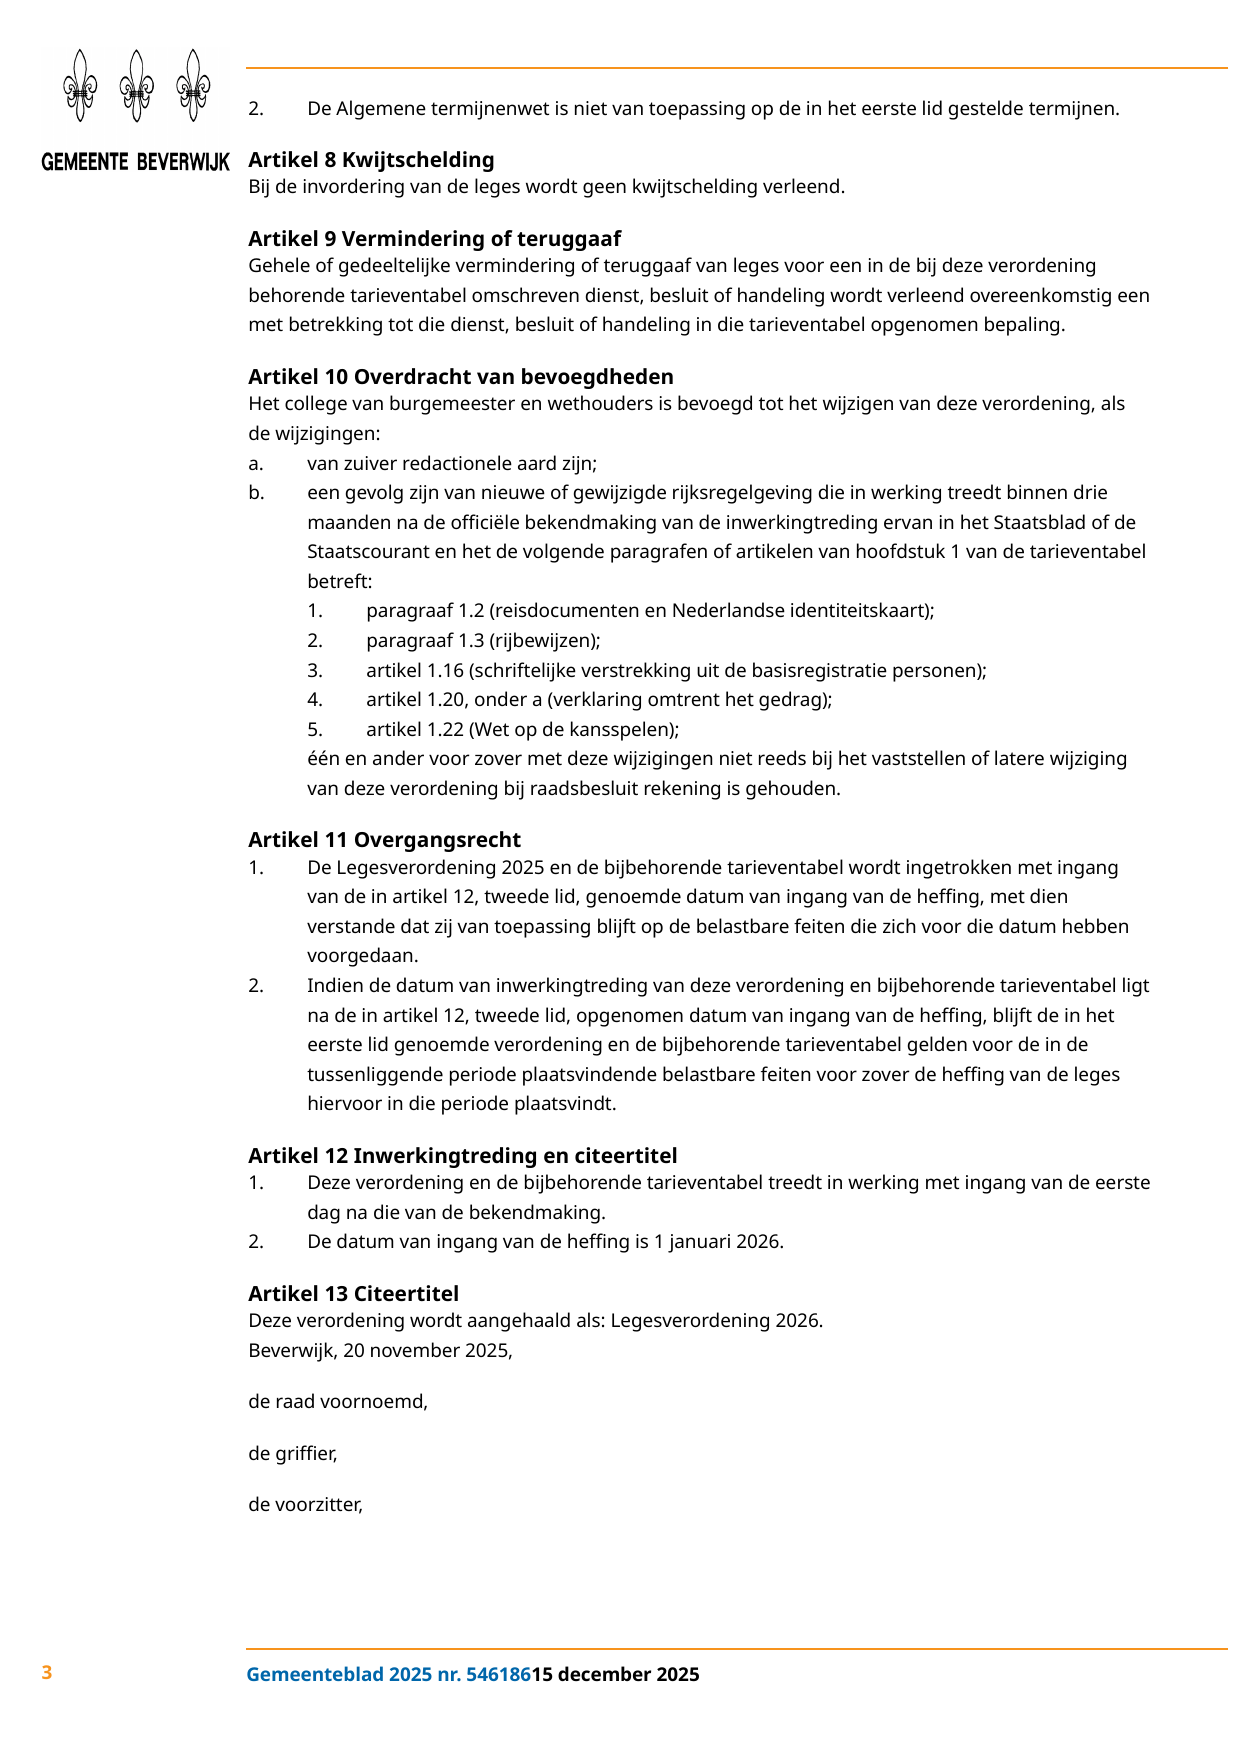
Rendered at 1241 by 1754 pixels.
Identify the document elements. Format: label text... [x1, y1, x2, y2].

text Artikel 13 Citeertitel [248, 1279, 1152, 1307]
text Artikel 11 Overgangsrecht [248, 826, 1152, 854]
list paragraaf 1.3 (rijbewijzen); [307, 627, 1152, 653]
text de griffier, [248, 1440, 1152, 1466]
list Deze verordening en de bijbehorende tarieventabel treedt in werking met ingang van de eerste dag na die van de bekendmaking. [248, 1169, 1152, 1225]
text Het college van burgemeester en wethouders is bevoegd tot het wijzigen van deze verordening, als de wijzigingen: [248, 391, 1152, 446]
text Artikel 9 Vermindering of teruggaaf [248, 224, 1152, 252]
text Beverwijk, 20 november 2025, [248, 1337, 1152, 1363]
list van zuiver redactionele aard zijn; [248, 450, 1152, 475]
list een gevolg zijn van nieuwe of gewijzigde rijksregelgeving die in werking treedt binnen drie maanden na de officiële bekendmaking van de inwerkingtreding ervan in het Staatsblad of de Staatscourant en het de volgende paragrafen of artikelen van hoofdstuk 1 van de tarieventabel betreft: [248, 479, 1152, 594]
list één en ander voor zover met deze wijzigingen niet reeds bij het vaststellen of latere wijziging van deze verordening bij raadsbesluit rekening is gehouden. [248, 746, 1152, 801]
text Artikel 8 Kwijtschelding [248, 145, 1152, 174]
list De datum van ingang van de heffing is 1 januari 2026. [248, 1229, 1152, 1254]
list De Algemene termijnenwet is niet van toepassing op de in het eerste lid gestelde termijnen. [248, 95, 1152, 121]
text Artikel 12 Inwerkingtreding en citeertitel [248, 1141, 1152, 1169]
text Gehele of gedeeltelijke vermindering of teruggaaf van leges voor een in de bij deze verordening behorende tarieventabel omschreven dienst, besluit of handeling wordt verleend overeenkomstig een met betrekking tot die dienst, besluit of handeling in die tarieventabel opgenomen bepaling. [248, 252, 1152, 337]
list artikel 1.22 (Wet op de kansspelen); [307, 716, 1152, 742]
list paragraaf 1.2 (reisdocumenten en Nederlandse identiteitskaart); [307, 598, 1152, 623]
list Indien de datum van inwerkingtreding van deze verordening en bijbehorende tarieventabel ligt na de in artikel 12, tweede lid, opgenomen datum van ingang van de heffing, blijft de in het eerste lid genoemde verordening en de bijbehorende tarieventabel gelden voor de in de tussenliggende periode plaatsvindende belastbare feiten voor zover de heffing van de leges hiervoor in die periode plaatsvindt. [248, 972, 1152, 1116]
list artikel 1.20, onder a (verklaring omtrent het gedrag); [307, 686, 1152, 712]
text Deze verordening wordt aangehaald als: Legesverordening 2026. [248, 1307, 1152, 1333]
text de raad voornoemd, [248, 1388, 1152, 1414]
text Bij de invordering van de leges wordt geen kwijtschelding verleend. [248, 174, 1152, 199]
list De Legesverordening 2025 en de bijbehorende tarieventabel wordt ingetrokken met ingang van de in artikel 12, tweede lid, genoemde datum van ingang van de heffing, met dien verstande dat zij van toepassing blijft op de belastbare feiten die zich voor die datum hebben voorgedaan. [248, 854, 1152, 968]
picture [41, 47, 231, 172]
text de voorzitter, [248, 1491, 1152, 1517]
list artikel 1.16 (schriftelijke verstrekking uit de basisregistratie personen); [307, 657, 1152, 682]
text Artikel 10 Overdracht van bevoegdheden [248, 362, 1152, 391]
